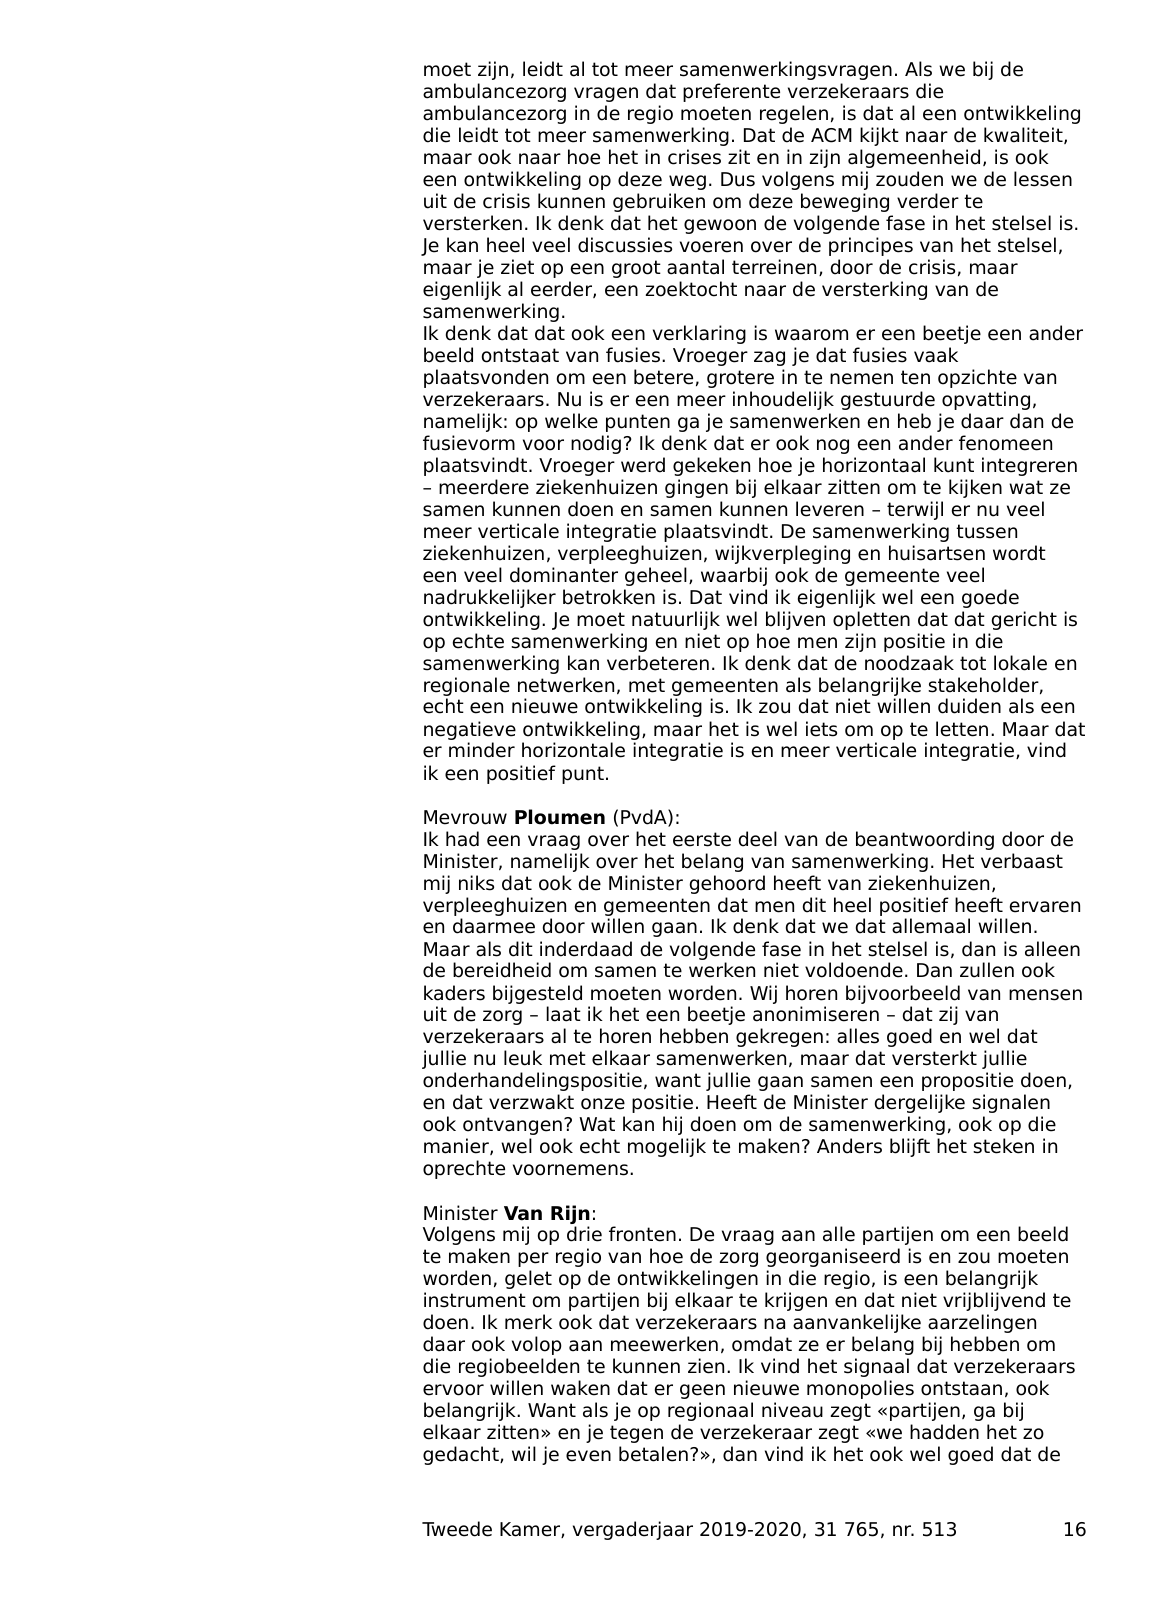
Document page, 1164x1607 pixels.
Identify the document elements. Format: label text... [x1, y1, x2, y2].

text moet zijn, leidt al tot meer samenwerkingsvragen. Als we bij de ambulancezorg vragen dat preferente verzekeraars die ambulancezorg in de regio moeten regelen, is dat al een ontwikkeling die leidt tot meer samenwerking. Dat de ACM kijkt naar de kwaliteit, maar ook naar hoe het in crises zit en in zijn algemeenheid, is ook een ontwikkeling op deze weg. Dus volgens mij zouden we de lessen uit de crisis kunnen gebruiken om deze beweging verder te versterken. Ik denk dat het gewoon de volgende fase in het stelsel is. Je kan heel veel discussies voeren over de principes van het stelsel, maar je ziet op een groot aantal terreinen, door de crisis, maar eigenlijk al eerder, een zoektocht naar de versterking van de samenwerking. [422, 59, 1087, 323]
text Mevrouw Ploumen (PvdA): [422, 807, 1087, 828]
text Ik had een vraag over het eerste deel van de beantwoording door de Minister, namelijk over het belang van samenwerking. Het verbaast mij niks dat ook de Minister gehoord heeft van ziekenhuizen, verpleeghuizen en gemeenten dat men dit heel positief heeft ervaren en daarmee door willen gaan. Ik denk dat we dat allemaal willen. Maar als dit inderdaad de volgende fase in het stelsel is, dan is alleen de bereidheid om samen te werken niet voldoende. Dan zullen ook kaders bijgesteld moeten worden. Wij horen bijvoorbeeld van mensen uit de zorg – laat ik het een beetje anonimiseren – dat zij van verzekeraars al te horen hebben gekregen: alles goed en wel dat jullie nu leuk met elkaar samenwerken, maar dat versterkt jullie onderhandelingspositie, want jullie gaan samen een propositie doen, en dat verzwakt onze positie. Heeft de Minister dergelijke signalen ook ontvangen? Wat kan hij doen om de samenwerking, ook op die manier, wel ook echt mogelijk te maken? Anders blijft het steken in oprechte voornemens. [422, 828, 1087, 1180]
text Minister Van Rijn: [422, 1202, 1087, 1224]
text Ik denk dat dat ook een verklaring is waarom er een beetje een ander beeld ontstaat van fusies. Vroeger zag je dat fusies vaak plaatsvonden om een betere, grotere in te nemen ten opzichte van verzekeraars. Nu is er een meer inhoudelijk gestuurde opvatting, namelijk: op welke punten ga je samenwerken en heb je daar dan de fusievorm voor nodig? Ik denk dat er ook nog een ander fenomeen plaatsvindt. Vroeger werd gekeken hoe je horizontaal kunt integreren – meerdere ziekenhuizen gingen bij elkaar zitten om te kijken wat ze samen kunnen doen en samen kunnen leveren – terwijl er nu veel meer verticale integratie plaatsvindt. De samenwerking tussen ziekenhuizen, verpleeghuizen, wijkverpleging en huisartsen wordt een veel dominanter geheel, waarbij ook de gemeente veel nadrukkelijker betrokken is. Dat vind ik eigenlijk wel een goede ontwikkeling. Je moet natuurlijk wel blijven opletten dat dat gericht is op echte samenwerking en niet op hoe men zijn positie in die samenwerking kan verbeteren. Ik denk dat de noodzaak tot lokale en regionale netwerken, met gemeenten als belangrijke stakeholder, echt een nieuwe ontwikkeling is. Ik zou dat niet willen duiden als een negatieve ontwikkeling, maar het is wel iets om op te letten. Maar dat er minder horizontale integratie is en meer verticale integratie, vind ik een positief punt. [422, 323, 1087, 784]
text Volgens mij op drie fronten. De vraag aan alle partijen om een beeld te maken per regio van hoe de zorg georganiseerd is en zou moeten worden, gelet op de ontwikkelingen in die regio, is een belangrijk instrument om partijen bij elkaar te krijgen en dat niet vrijblijvend te doen. Ik merk ook dat verzekeraars na aanvankelijke aarzelingen daar ook volop aan meewerken, omdat ze er belang bij hebben om die regiobeelden te kunnen zien. Ik vind het signaal dat verzekeraars ervoor willen waken dat er geen nieuwe monopolies ontstaan, ook belangrijk. Want als je op regionaal niveau zegt «partijen, ga bij elkaar zitten» en je tegen de verzekeraar zegt «we hadden het zo gedacht, wil je even betalen?», dan vind ik het ook wel goed dat de [422, 1224, 1087, 1466]
